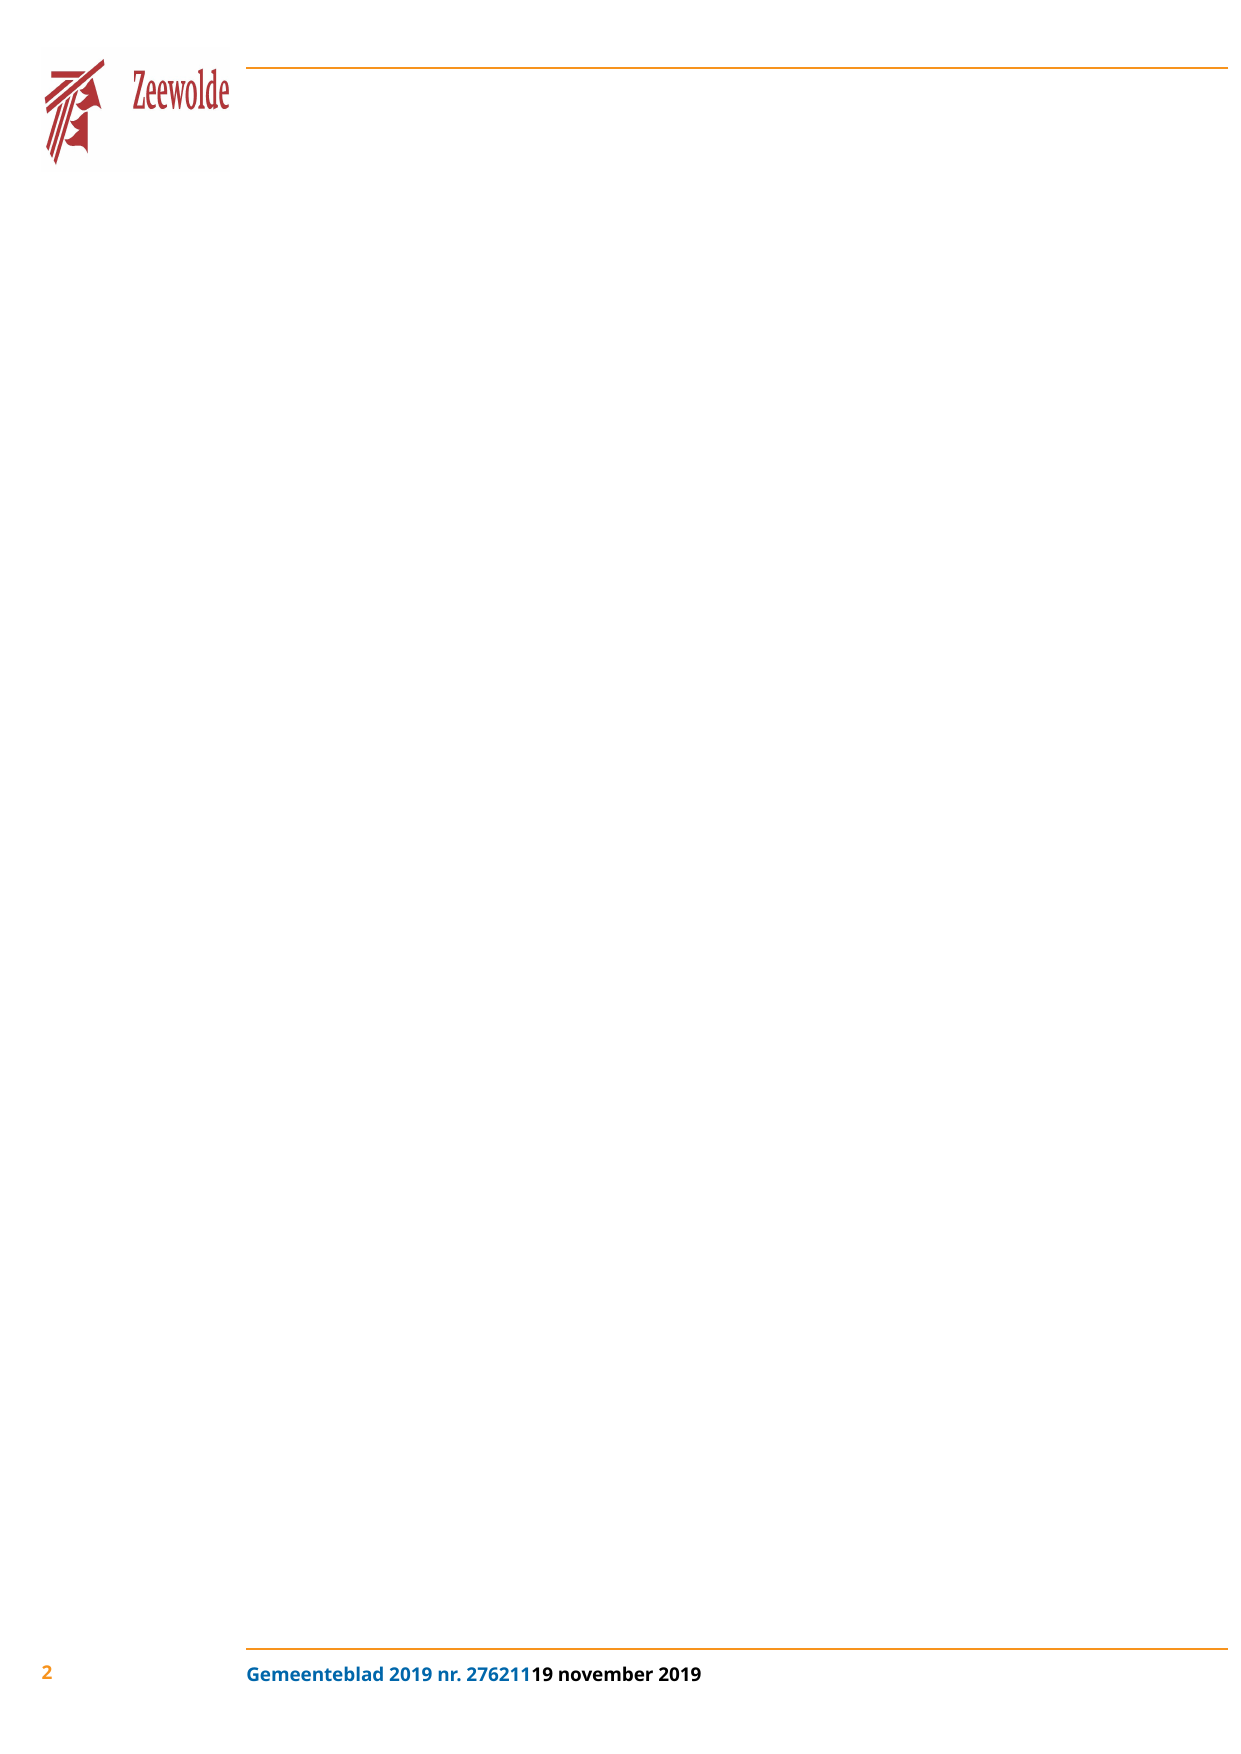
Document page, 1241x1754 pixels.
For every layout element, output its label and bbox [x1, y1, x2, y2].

picture [41, 47, 231, 172]
